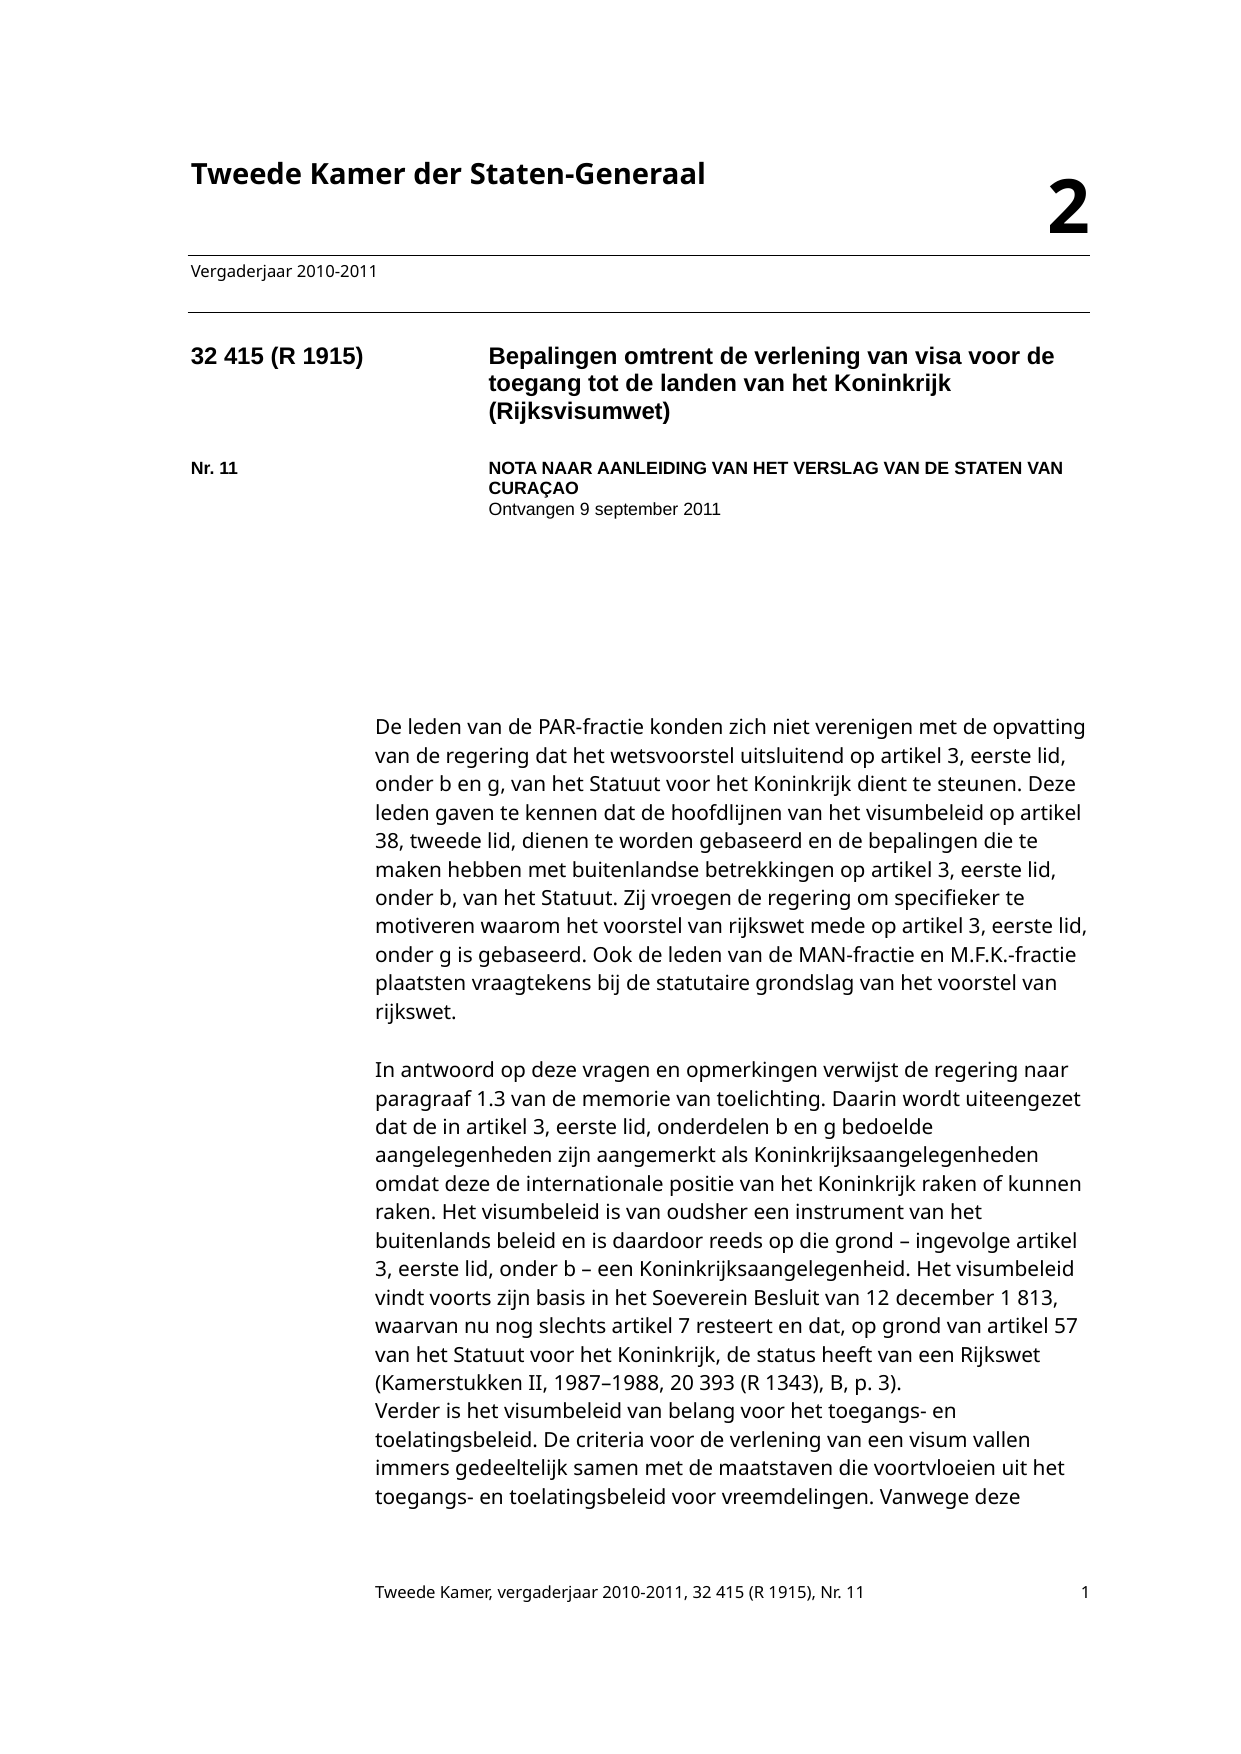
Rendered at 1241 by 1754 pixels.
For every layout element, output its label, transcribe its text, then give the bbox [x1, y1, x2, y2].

table_cell [188, 313, 485, 339]
text In antwoord op deze vragen en opmerkingen verwijst de regering naar paragraaf 1.3 van de memorie van toelichting. Daarin wordt uiteengezet dat de in artikel 3, eerste lid, onderdelen b en g bedoelde aangelegenheden zijn aangemerkt als Koninkrijksaangelegenheden omdat deze de internationale positie van het Koninkrijk raken of kunnen raken. Het visumbeleid is van oudsher een instrument van het buitenlands beleid en is daardoor reeds op die grond – ingevolge artikel 3, eerste lid, onder b – een Koninkrijksaangelegenheid. Het visumbeleid vindt voorts zijn basis in het Soeverein Besluit van 12 december 1 813, waarvan nu nog slechts artikel 7 resteert en dat, op grond van artikel 57 van het Statuut voor het Koninkrijk, de status heeft van een Rijkswet (Kamerstukken II, 1987–1988, 20 393 (R 1343), B, p. 3). [375, 1055, 1090, 1397]
table_cell Nr. 11 [188, 455, 485, 594]
table_cell Bepalingen omtrent de verlening van visa voor de toegang tot de landen van het Koninkrijk (Rijksvisumwet) [485, 339, 1090, 454]
table_header Tweede Kamer der Staten-Generaal [188, 150, 909, 255]
table_header 2 [910, 150, 1090, 255]
table_cell NOTA NAAR AANLEIDING VAN HET VERSLAG VAN DE STATEN VAN CURAÇAO Ontvangen 9 september 2011 [485, 455, 1090, 594]
table_cell [485, 256, 1090, 312]
text De leden van de PAR-fractie konden zich niet verenigen met de opvatting van de regering dat het wetsvoorstel uitsluitend op artikel 3, eerste lid, onder b en g, van het Statuut voor het Koninkrijk dient te steunen. Deze leden gaven te kennen dat de hoofdlijnen van het visumbeleid op artikel 38, tweede lid, dienen te worden gebaseerd en de bepalingen die te maken hebben met buitenlandse betrekkingen op artikel 3, eerste lid, onder b, van het Statuut. Zij vroegen de regering om specifieker te motiveren waarom het voorstel van rijkswet mede op artikel 3, eerste lid, onder g is gebaseerd. Ook de leden van de MAN-fractie en M.F.K.-fractie plaatsten vraagtekens bij de statutaire grondslag van het voorstel van rijkswet. [375, 712, 1090, 1025]
text Verder is het visumbeleid van belang voor het toegangs- en toelatingsbeleid. De criteria voor de verlening van een visum vallen immers gedeeltelijk samen met de maatstaven die voortvloeien uit het toegangs- en toelatingsbeleid voor vreemdelingen. Vanwege deze [375, 1397, 1090, 1510]
table_cell [485, 313, 1090, 339]
table_cell Vergaderjaar 2010-2011 [188, 256, 485, 312]
table_cell 32 415 (R 1915) [188, 339, 485, 454]
